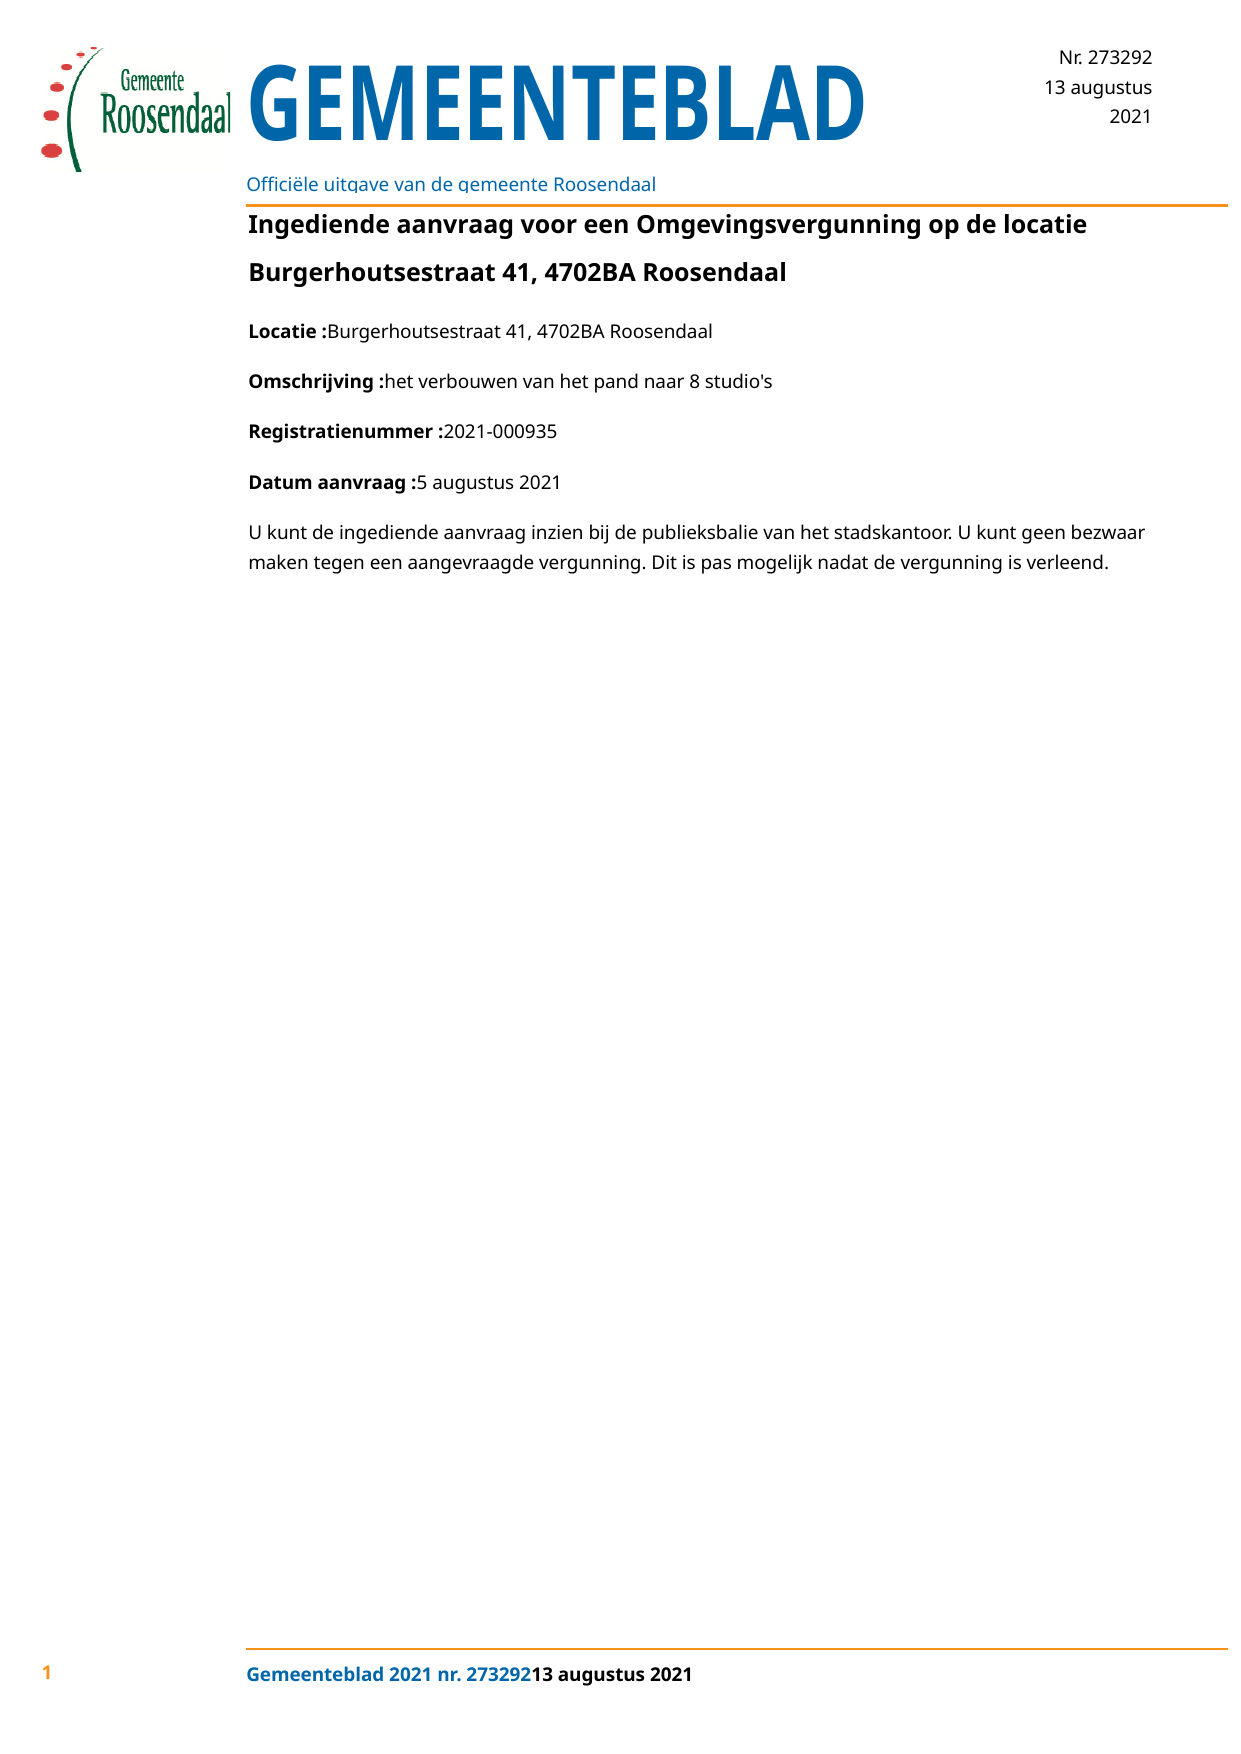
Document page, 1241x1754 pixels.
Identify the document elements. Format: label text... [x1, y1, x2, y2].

text Omschrijving :het verbouwen van het pand naar 8 studio's [248, 368, 1152, 394]
text Registratienummer :2021-000935 [248, 419, 1152, 444]
text Datum aanvraag :5 augustus 2021 [248, 469, 1152, 495]
text U kunt de ingediende aanvraag inzien bij de publieksbalie van het stadskantoor. U kunt geen bezwaar maken tegen een aangevraagde vergunning. Dit is pas mogelijk nadat de vergunning is verleend. [248, 519, 1152, 575]
text Locatie :Burgerhoutsestraat 41, 4702BA Roosendaal [248, 318, 1152, 344]
text Ingediende aanvraag voor een Omgevingsvergunning op de locatie Burgerhoutsestraat 41, 4702BA Roosendaal [248, 207, 1152, 288]
picture [41, 47, 231, 172]
